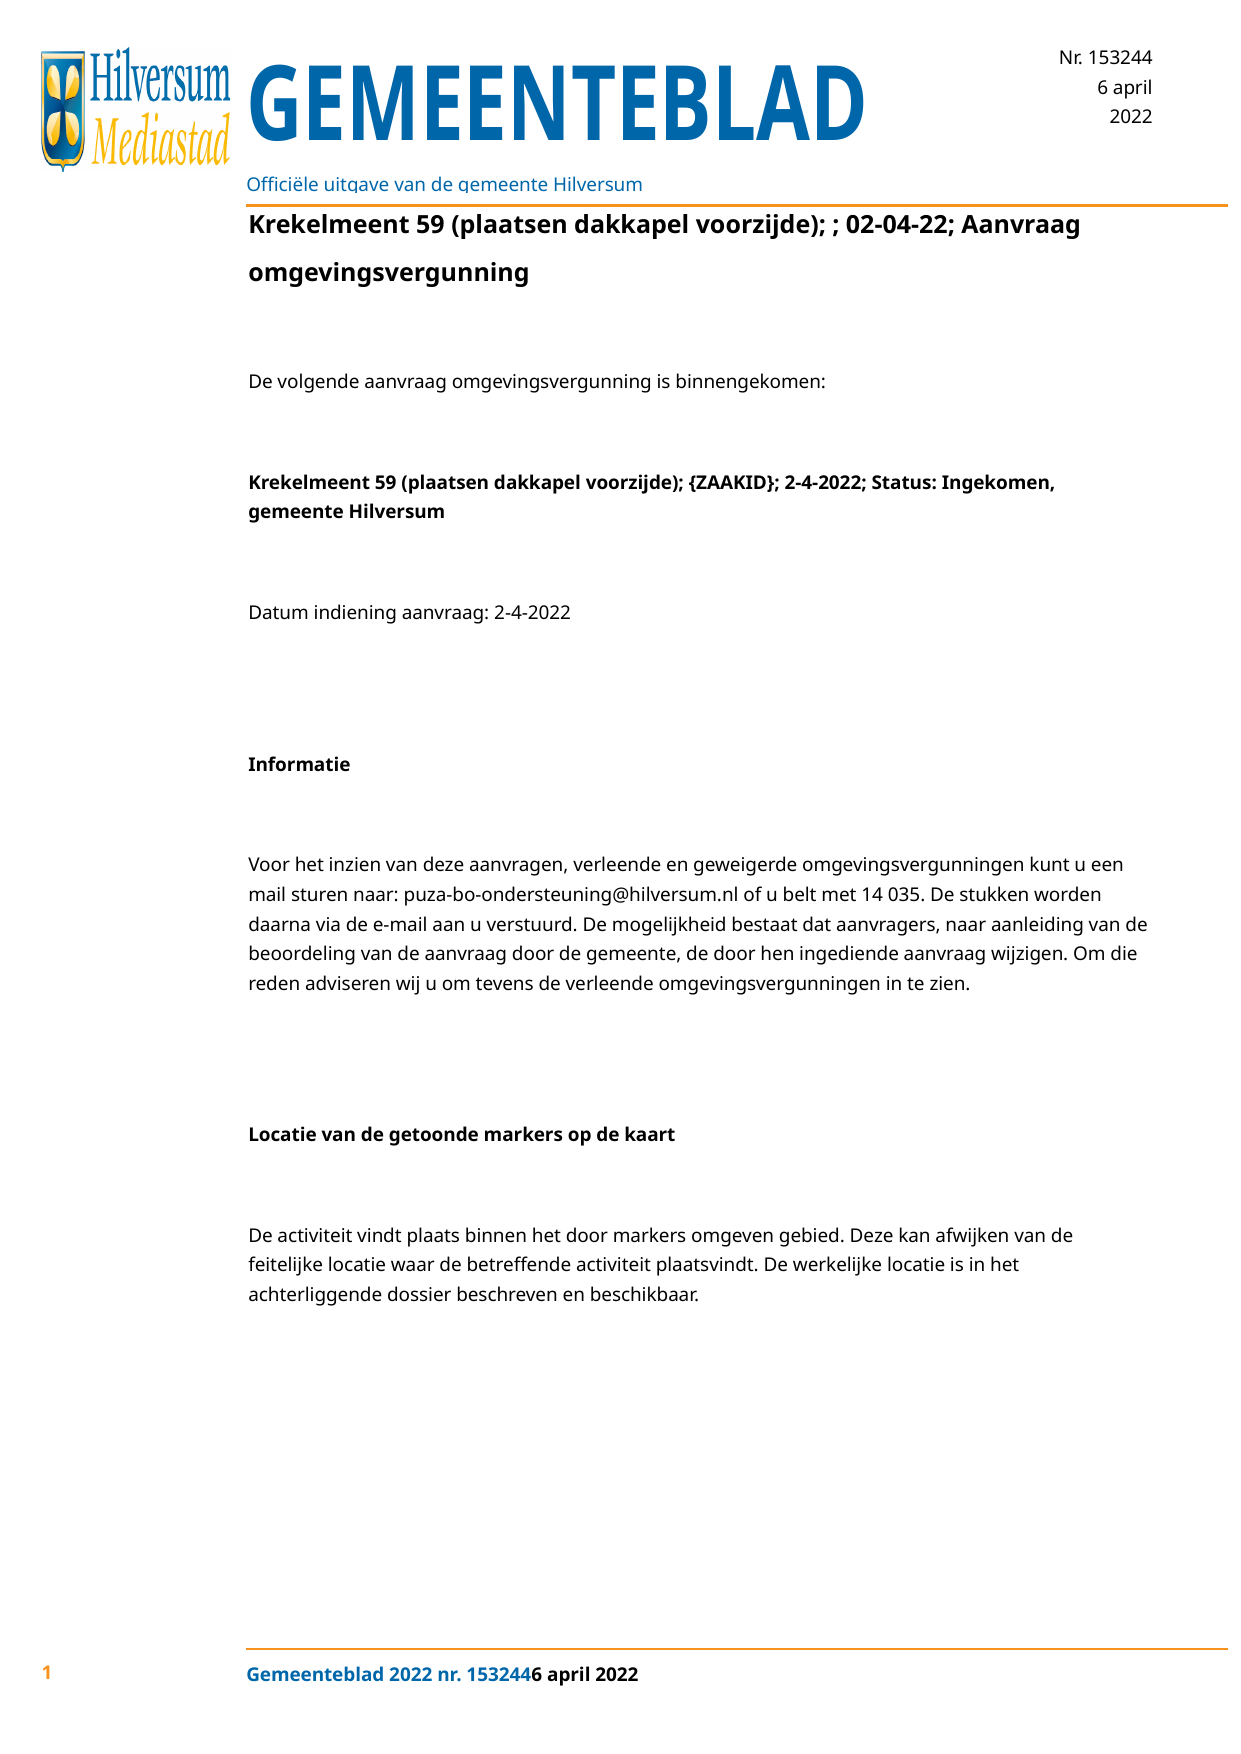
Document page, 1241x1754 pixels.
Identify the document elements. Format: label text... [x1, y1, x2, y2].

text Datum indiening aanvraag: 2-4-2022 [248, 599, 1152, 625]
picture [41, 47, 231, 172]
text Locatie van de getoonde markers op de kaart [248, 1121, 1152, 1147]
text Voor het inzien van deze aanvragen, verleende en geweigerde omgevingsvergunningen kunt u een mail sturen naar: puza-bo-ondersteuning@hilversum.nl of u belt met 14 035. De stukken worden daarna via de e-mail aan u verstuurd. De mogelijkheid bestaat dat aanvragers, naar aanleiding van de beoordeling van de aanvraag door de gemeente, de door hen ingediende aanvraag wijzigen. Om die reden adviseren wij u om tevens de verleende omgevingsvergunningen in te zien. [248, 852, 1152, 996]
text De activiteit vindt plaats binnen het door markers omgeven gebied. Deze kan afwijken van de feitelijke locatie waar de betreffende activiteit plaatsvindt. De werkelijke locatie is in het achterliggende dossier beschreven en beschikbaar. [248, 1222, 1152, 1307]
text Krekelmeent 59 (plaatsen dakkapel voorzijde); ; 02-04-22; Aanvraag omgevingsvergunning [248, 207, 1152, 288]
text Krekelmeent 59 (plaatsen dakkapel voorzijde); {ZAAKID}; 2-4-2022; Status: Ingekomen, gemeente Hilversum [248, 469, 1152, 524]
text De volgende aanvraag omgevingsvergunning is binnengekomen: [248, 368, 1152, 394]
text Informatie [248, 751, 1152, 777]
